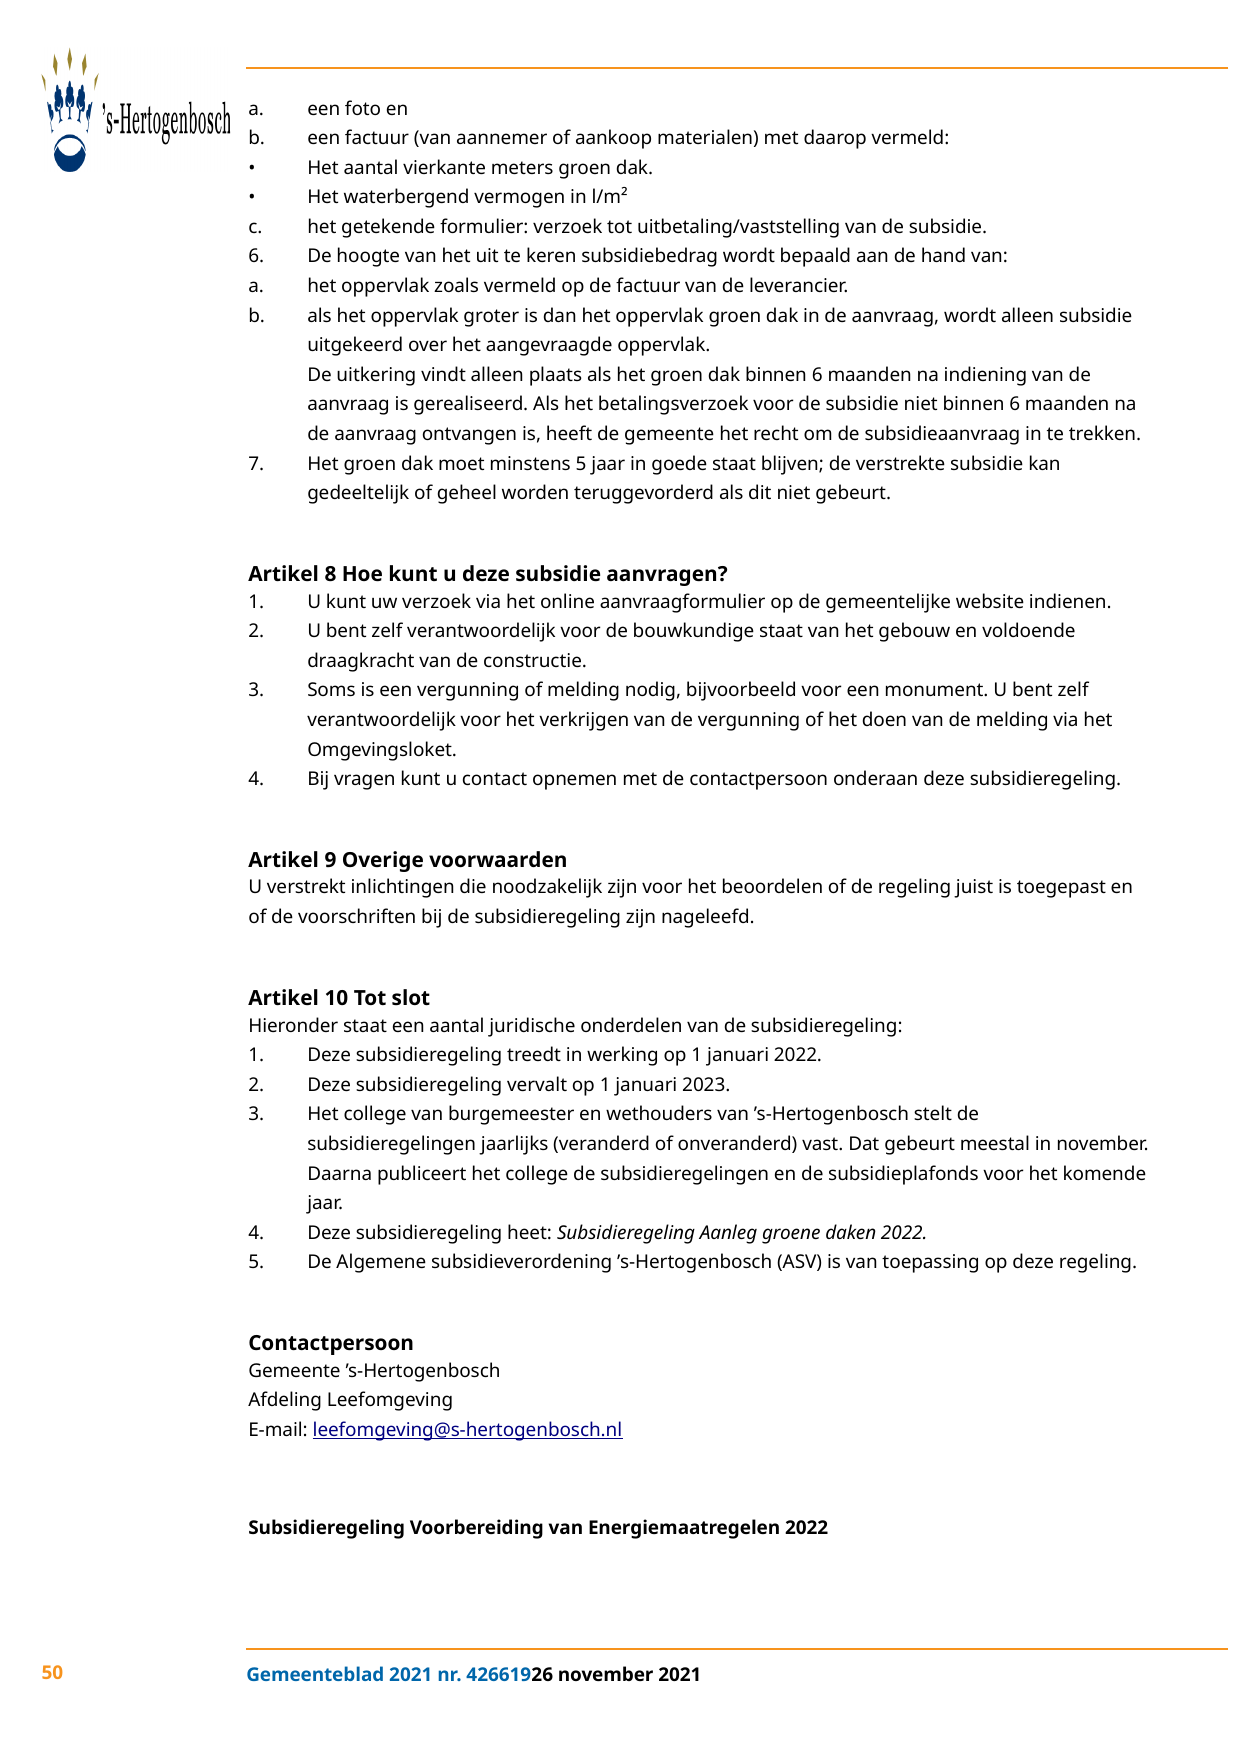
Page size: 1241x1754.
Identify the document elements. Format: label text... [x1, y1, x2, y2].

text Gemeente ’s-Hertogenbosch [248, 1357, 1152, 1383]
text Artikel 10 Tot slot [248, 983, 1152, 1012]
text Subsidieregeling Voorbereiding van Energiemaatregelen 2022 [248, 1512, 1152, 1541]
list Deze subsidieregeling treedt in werking op 1 januari 2022. [248, 1041, 1152, 1067]
list Soms is een vergunning of melding nodig, bijvoorbeeld voor een monument. U bent zelf verantwoordelijk voor het verkrijgen van de vergunning of het doen van de melding via het Omgevingsloket. [248, 677, 1152, 761]
text U verstrekt inlichtingen die noodzakelijk zijn voor het beoordelen of de regeling juist is toegepast en of de voorschriften bij de subsidieregeling zijn nageleefd. [248, 874, 1152, 929]
text Hieronder staat een aantal juridische onderdelen van de subsidieregeling: [248, 1012, 1152, 1037]
list De uitkering vindt alleen plaats als het groen dak binnen 6 maanden na indiening van de aanvraag is gerealiseerd. Als het betalingsverzoek voor de subsidie niet binnen 6 maanden na de aanvraag ontvangen is, heeft de gemeente het recht om de subsidieaanvraag in te trekken. [248, 361, 1152, 446]
list Deze subsidieregeling vervalt op 1 januari 2023. [248, 1071, 1152, 1097]
text Artikel 8 Hoe kunt u deze subsidie aanvragen? [248, 559, 1152, 588]
text Afdeling Leefomgeving [248, 1386, 1152, 1412]
text Contactpersoon [248, 1328, 1152, 1357]
list U bent zelf verantwoordelijk voor de bouwkundige staat van het gebouw en voldoende draagkracht van de constructie. [248, 617, 1152, 673]
list Bij vragen kunt u contact opnemen met de contactpersoon onderaan deze subsidieregeling. [248, 765, 1152, 791]
list het oppervlak zoals vermeld op de factuur van de leverancier. [248, 272, 1152, 298]
text E-mail: leefomgeving@s-hertogenbosch.nl [248, 1416, 1152, 1442]
list een foto en [248, 95, 1152, 121]
list Deze subsidieregeling heet: Subsidieregeling Aanleg groene daken 2022. [248, 1219, 1152, 1244]
list De hoogte van het uit te keren subsidiebedrag wordt bepaald aan de hand van: [248, 243, 1152, 268]
list De Algemene subsidieverordening ’s-Hertogenbosch (ASV) is van toepassing op deze regeling. [248, 1248, 1152, 1274]
text Artikel 9 Overige voorwaarden [248, 845, 1152, 874]
list Het groen dak moet minstens 5 jaar in goede staat blijven; de verstrekte subsidie kan gedeeltelijk of geheel worden teruggevorderd als dit niet gebeurt. [248, 450, 1152, 505]
list als het oppervlak groter is dan het oppervlak groen dak in de aanvraag, wordt alleen subsidie uitgekeerd over het aangevraagde oppervlak. [248, 302, 1152, 357]
list Het aantal vierkante meters groen dak. [248, 154, 1152, 180]
list Het waterbergend vermogen in l/m² [248, 183, 1152, 209]
list een factuur (van aannemer of aankoop materialen) met daarop vermeld: [248, 124, 1152, 150]
picture [41, 47, 231, 172]
list U kunt uw verzoek via het online aanvraagformulier op de gemeentelijke website indienen. [248, 588, 1152, 613]
list Het college van burgemeester en wethouders van ’s-Hertogenbosch stelt de subsidieregelingen jaarlijks (veranderd of onveranderd) vast. Dat gebeurt meestal in november. Daarna publiceert het college de subsidieregelingen en de subsidieplafonds voor het komende jaar. [248, 1101, 1152, 1215]
list het getekende formulier: verzoek tot uitbetaling/vaststelling van de subsidie. [248, 213, 1152, 239]
